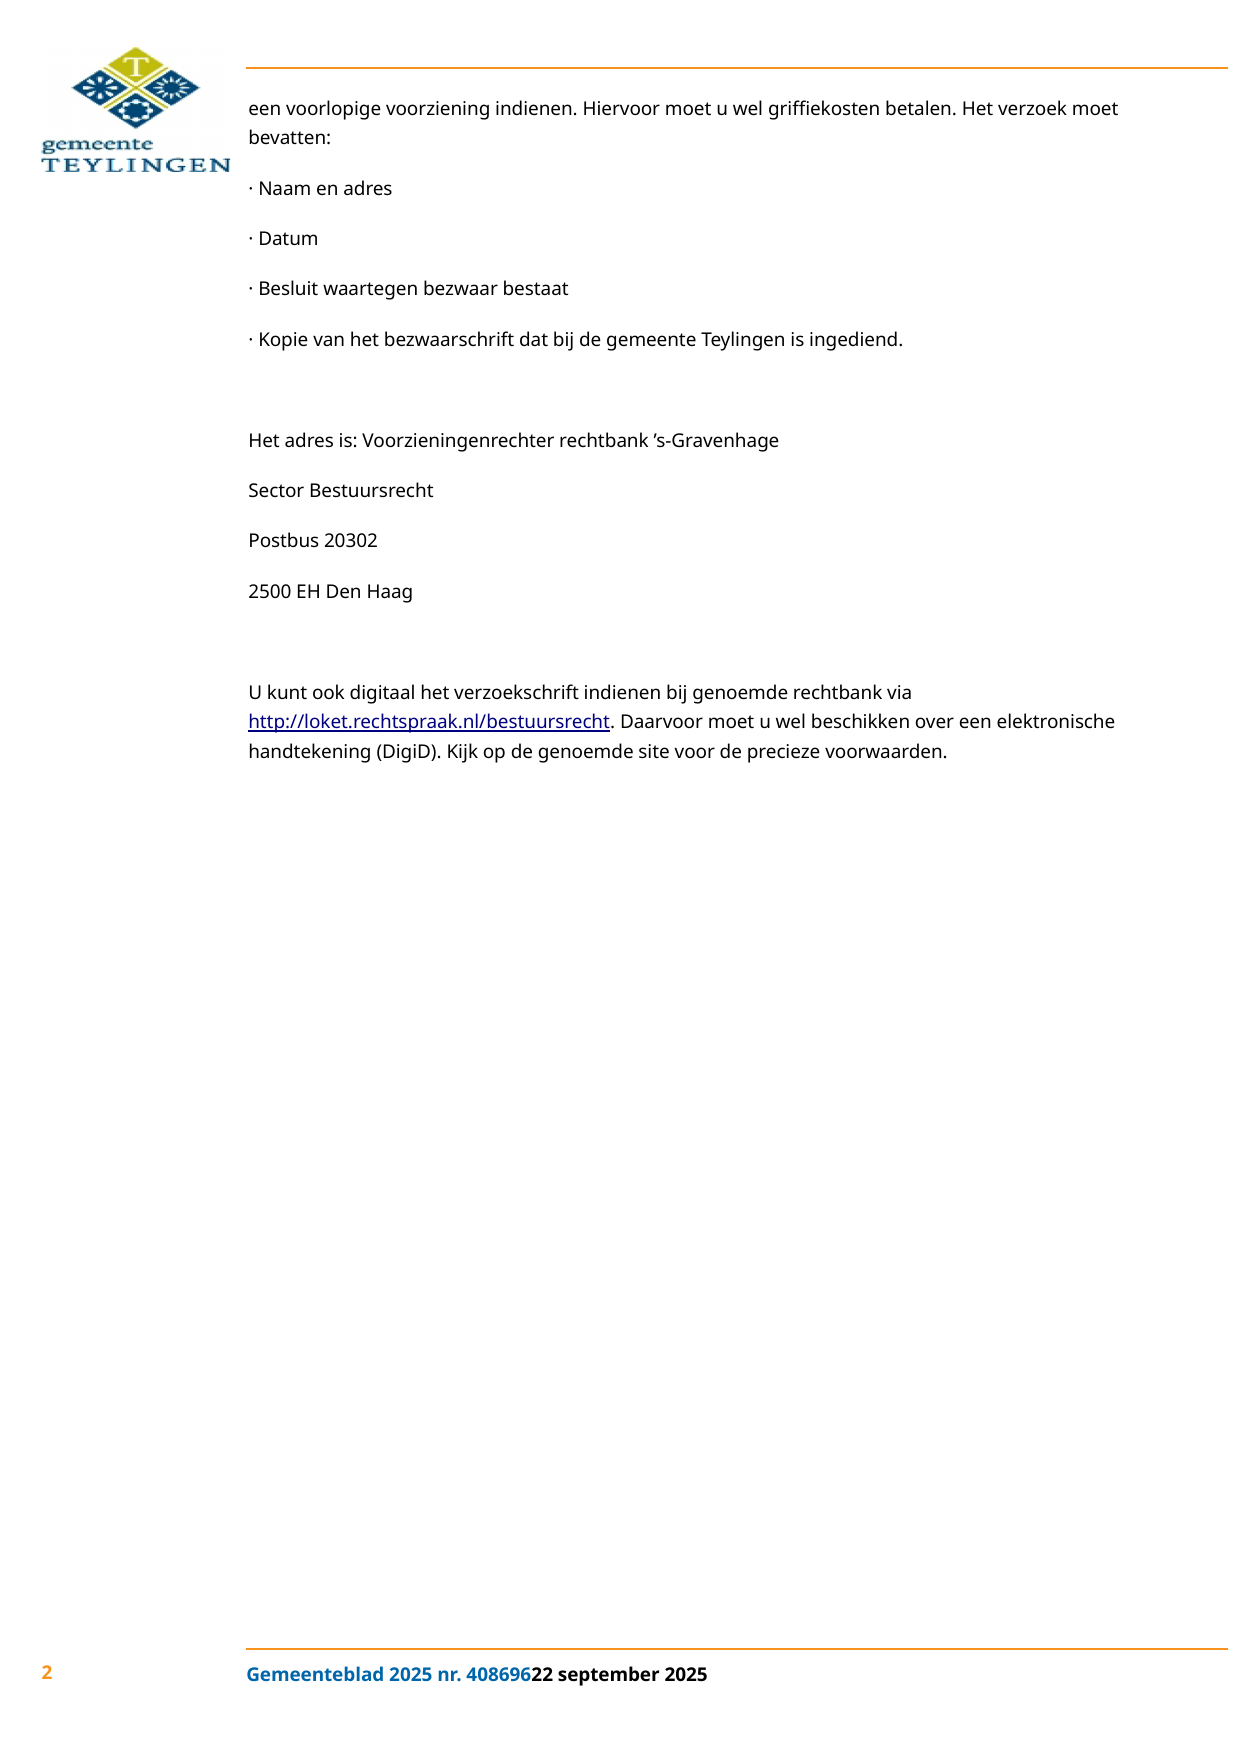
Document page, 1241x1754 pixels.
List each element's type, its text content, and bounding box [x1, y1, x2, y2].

text Postbus 20302 [248, 528, 1152, 553]
text Het adres is: Voorzieningenrechter rechtbank ’s-Gravenhage [248, 427, 1152, 453]
text Sector Bestuursrecht [248, 477, 1152, 503]
picture [41, 47, 231, 172]
text U kunt ook digitaal het verzoekschrift indienen bij genoemde rechtbank via http://loket.rechtspraak.nl/bestuursrecht. Daarvoor moet u wel beschikken over een elektronische handtekening (DigiD). Kijk op de genoemde site voor de precieze voorwaarden. [248, 679, 1152, 764]
text een voorlopige voorziening indienen. Hiervoor moet u wel griffiekosten betalen. Het verzoek moet bevatten: [248, 95, 1152, 150]
text · Datum [248, 225, 1152, 251]
text 2500 EH Den Haag [248, 578, 1152, 604]
text · Naam en adres [248, 175, 1152, 201]
text · Besluit waartegen bezwaar bestaat [248, 276, 1152, 301]
text · Kopie van het bezwaarschrift dat bij de gemeente Teylingen is ingediend. [248, 326, 1152, 352]
